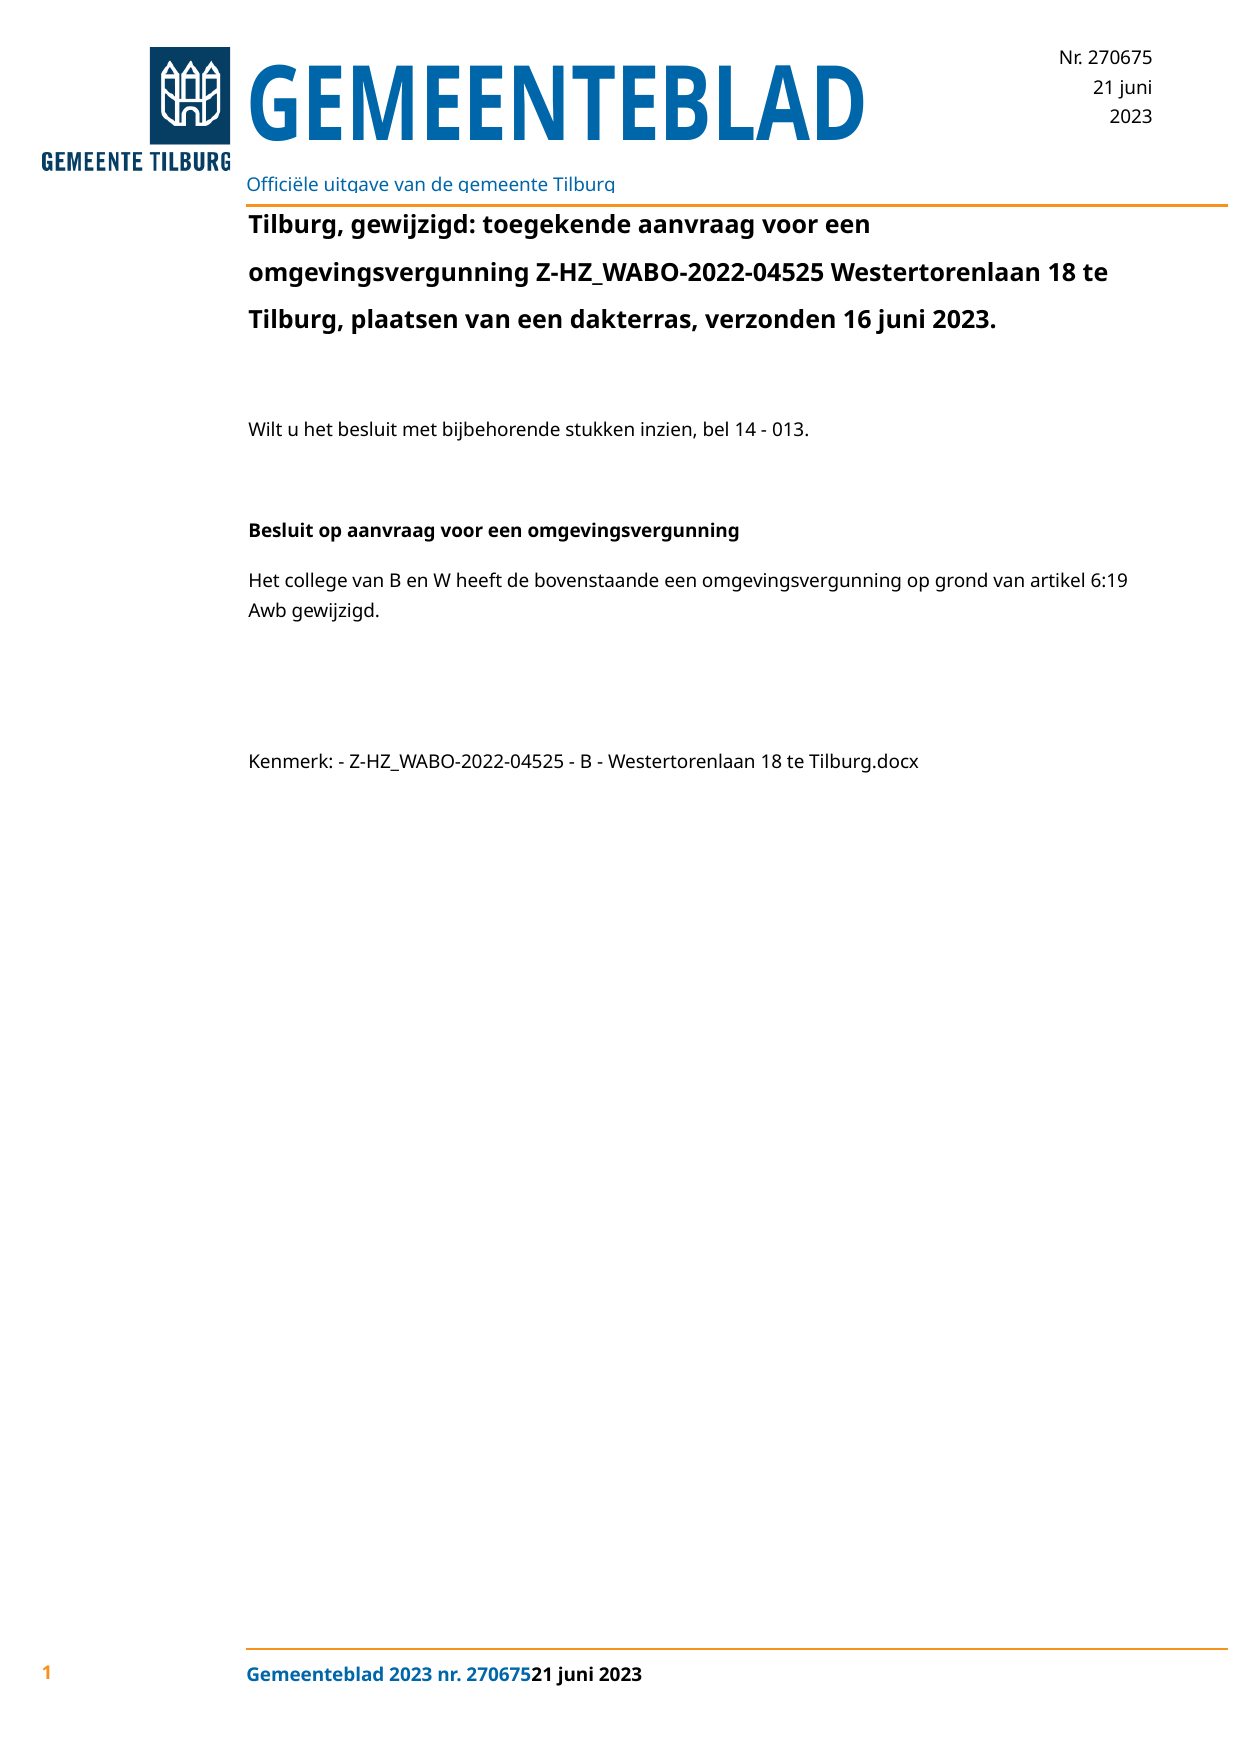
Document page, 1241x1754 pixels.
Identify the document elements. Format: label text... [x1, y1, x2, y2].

text Wilt u het besluit met bijbehorende stukken inzien, bel 14 - 013. [248, 416, 1152, 442]
text Kenmerk: - Z-HZ_WABO-2022-04525 - B - Westertorenlaan 18 te Tilburg.docx [248, 748, 1152, 774]
text Het college van B en W heeft de bovenstaande een omgevingsvergunning op grond van artikel 6:19 Awb gewijzigd. [248, 567, 1152, 622]
text Tilburg, gewijzigd: toegekende aanvraag voor een omgevingsvergunning Z-HZ_WABO-2022-04525 Westertorenlaan 18 te Tilburg, plaatsen van een dakterras, verzonden 16 juni 2023. [248, 207, 1152, 336]
text Besluit op aanvraag voor een omgevingsvergunning [248, 517, 1152, 542]
picture [41, 47, 231, 172]
